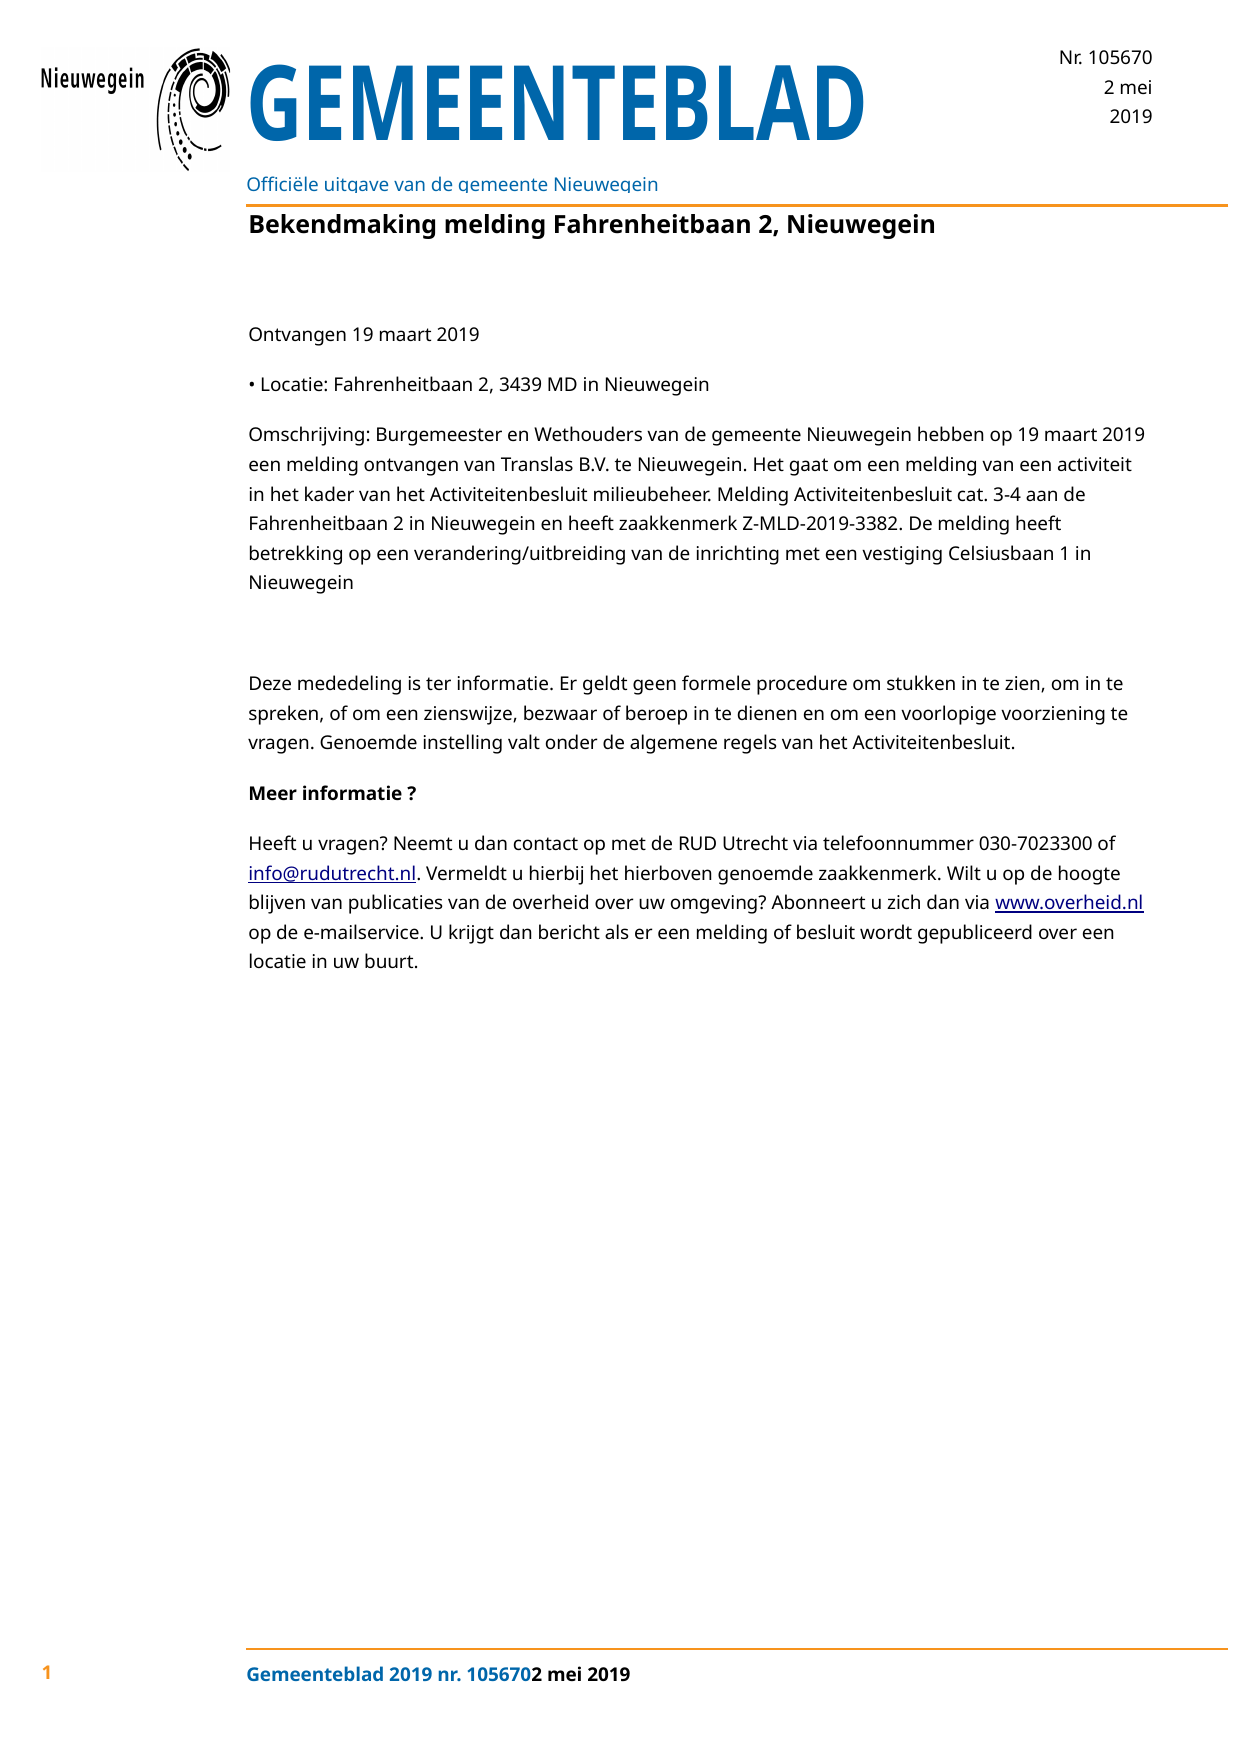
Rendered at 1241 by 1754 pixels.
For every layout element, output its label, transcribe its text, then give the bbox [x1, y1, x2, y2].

text Ontvangen 19 maart 2019 [248, 321, 1152, 346]
text • Locatie: Fahrenheitbaan 2, 3439 MD in Nieuwegein [248, 371, 1152, 397]
text Bekendmaking melding Fahrenheitbaan 2, Nieuwegein [248, 207, 1152, 241]
text Deze mededeling is ter informatie. Er geldt geen formele procedure om stukken in te zien, om in te spreken, of om een zienswijze, bezwaar of beroep in te dienen en om een voorlopige voorziening te vragen. Genoemde instelling valt onder de algemene regels van het Activiteitenbesluit. [248, 670, 1152, 755]
text Meer informatie ? [248, 780, 1152, 806]
picture [41, 47, 231, 172]
text Omschrijving: Burgemeester en Wethouders van de gemeente Nieuwegein hebben op 19 maart 2019 een melding ontvangen van Translas B.V. te Nieuwegein. Het gaat om een melding van een activiteit in het kader van het Activiteitenbesluit milieubeheer. Melding Activiteitenbesluit cat. 3-4 aan de Fahrenheitbaan 2 in Nieuwegein en heeft zaakkenmerk Z-MLD-2019-3382. De melding heeft betrekking op een verandering/uitbreiding van de inrichting met een vestiging Celsiusbaan 1 in Nieuwegein [248, 422, 1152, 595]
text Heeft u vragen? Neemt u dan contact op met de RUD Utrecht via telefoonnummer 030-7023300 of info@rudutrecht.nl. Vermeldt u hierbij het hierboven genoemde zaakkenmerk. Wilt u op de hoogte blijven van publicaties van de overheid over uw omgeving? Abonneert u zich dan via www.overheid.nl op de e-mailservice. U krijgt dan bericht als er een melding of besluit wordt gepubliceerd over een locatie in uw buurt. [248, 830, 1152, 974]
